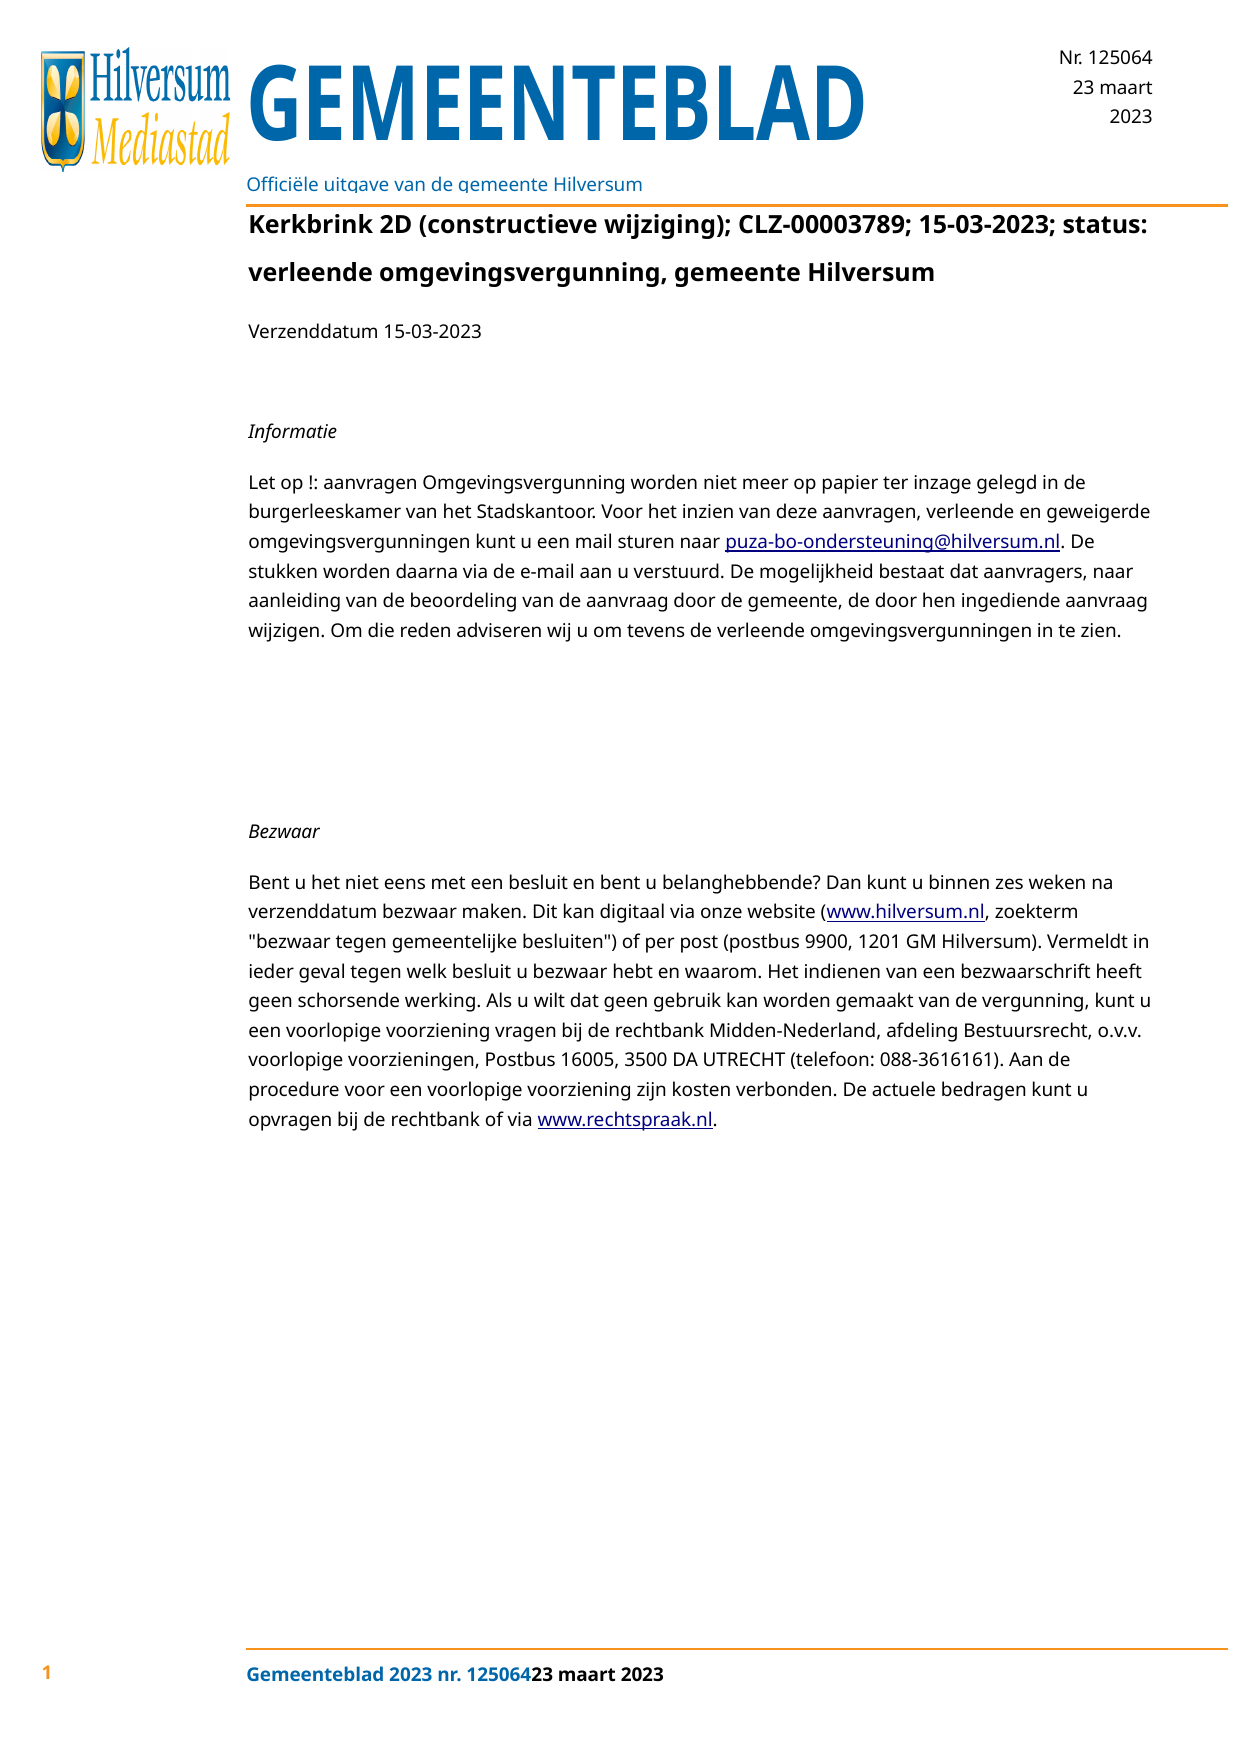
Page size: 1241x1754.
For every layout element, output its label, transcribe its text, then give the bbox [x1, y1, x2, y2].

text Informatie [248, 419, 1152, 444]
text Verzenddatum 15-03-2023 [248, 318, 1152, 344]
text Bezwaar [248, 819, 1152, 844]
picture [41, 47, 231, 172]
text Bent u het niet eens met een besluit en bent u belanghebbende? Dan kunt u binnen zes weken na verzenddatum bezwaar maken. Dit kan digitaal via onze website (www.hilversum.nl, zoekterm "bezwaar tegen gemeentelijke besluiten") of per post (postbus 9900, 1201 GM Hilversum). Vermeldt in ieder geval tegen welk besluit u bezwaar hebt en waarom. Het indienen van een bezwaarschrift heeft geen schorsende werking. Als u wilt dat geen gebruik kan worden gemaakt van de vergunning, kunt u een voorlopige voorziening vragen bij de rechtbank Midden-Nederland, afdeling Bestuursrecht, o.v.v. voorlopige voorzieningen, Postbus 16005, 3500 DA UTRECHT (telefoon: 088-3616161). Aan de procedure voor een voorlopige voorziening zijn kosten verbonden. De actuele bedragen kunt u opvragen bij de rechtbank of via www.rechtspraak.nl. [248, 869, 1152, 1132]
text Kerkbrink 2D (constructieve wijziging); CLZ-00003789; 15-03-2023; status: verleende omgevingsvergunning, gemeente Hilversum [248, 207, 1152, 288]
text Let op !: aanvragen Omgevingsvergunning worden niet meer op papier ter inzage gelegd in de burgerleeskamer van het Stadskantoor. Voor het inzien van deze aanvragen, verleende en geweigerde omgevingsvergunningen kunt u een mail sturen naar puza-bo-ondersteuning@hilversum.nl. De stukken worden daarna via de e-mail aan u verstuurd. De mogelijkheid bestaat dat aanvragers, naar aanleiding van de beoordeling van de aanvraag door de gemeente, de door hen ingediende aanvraag wijzigen. Om die reden adviseren wij u om tevens de verleende omgevingsvergunningen in te zien. [248, 469, 1152, 643]
